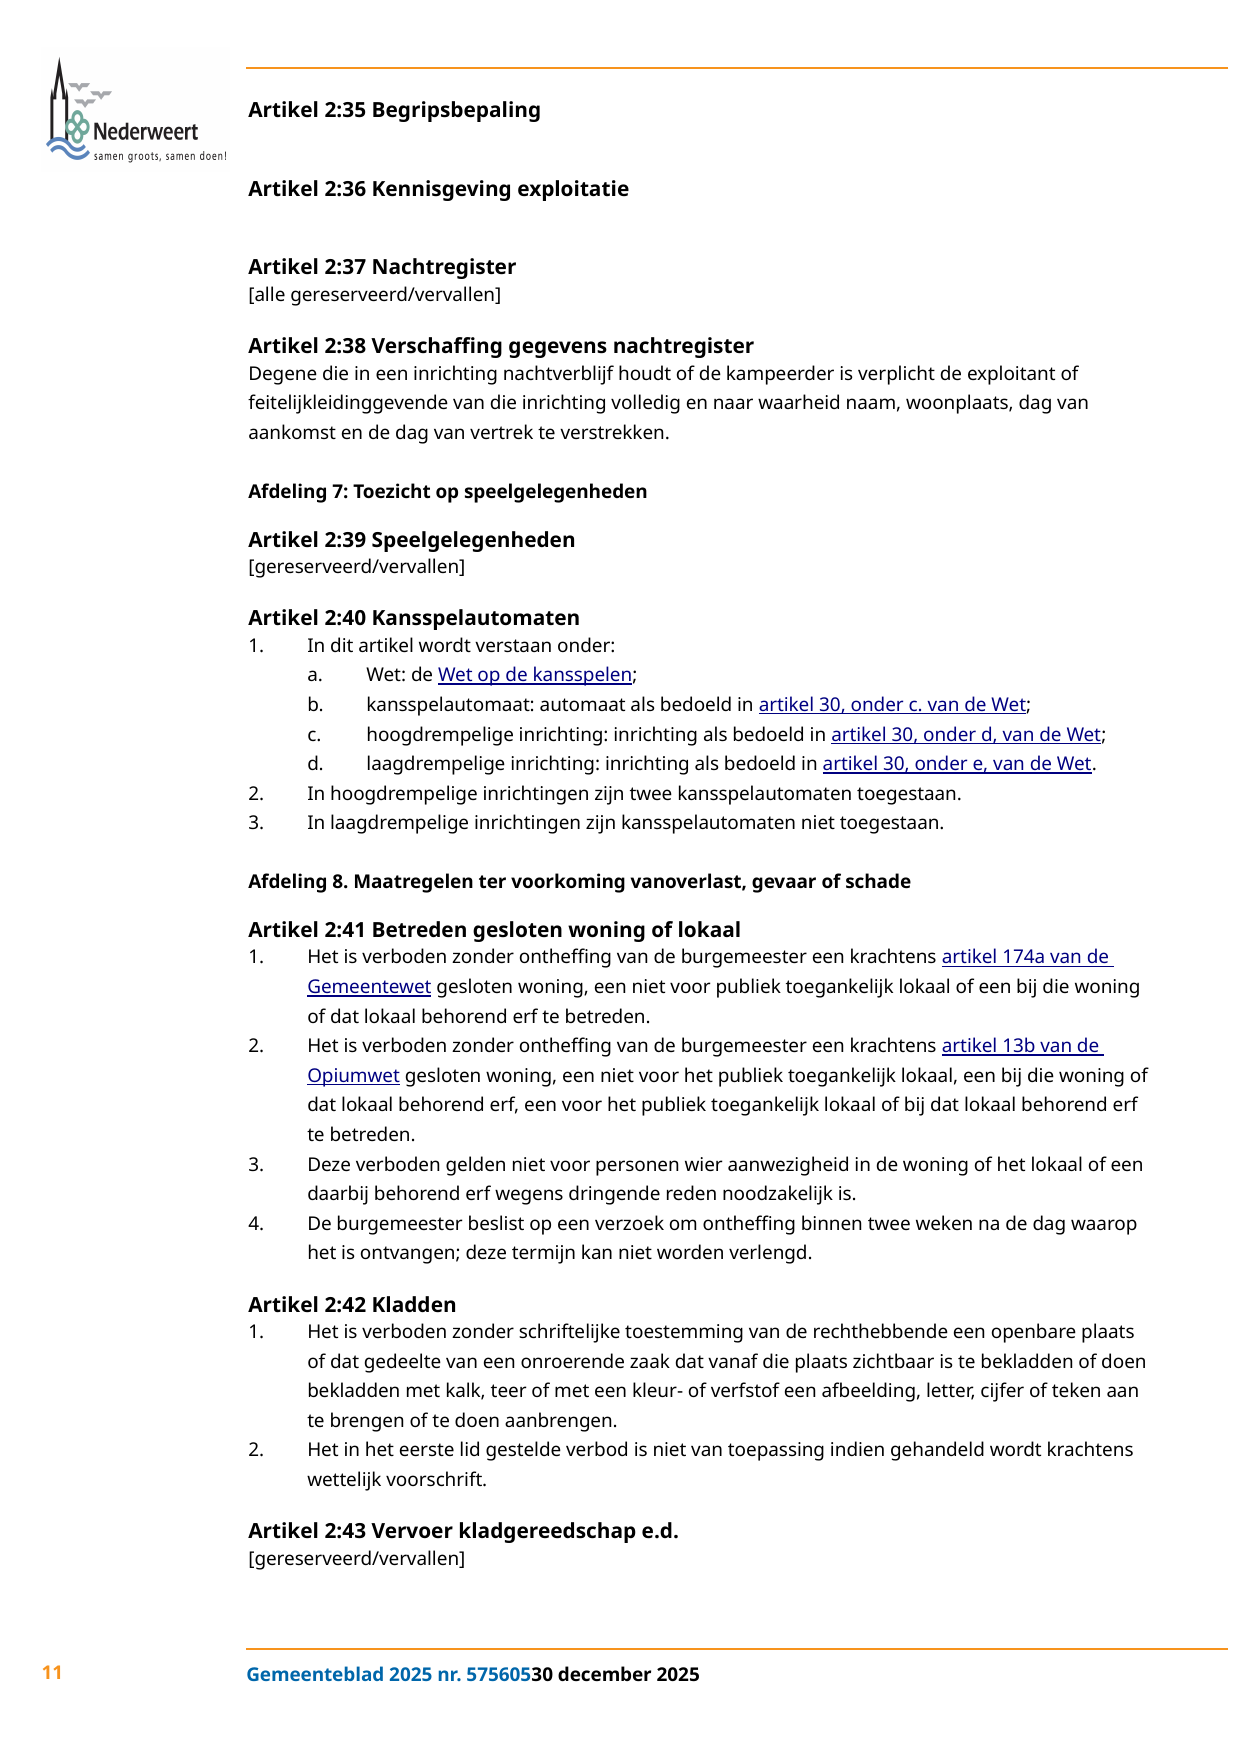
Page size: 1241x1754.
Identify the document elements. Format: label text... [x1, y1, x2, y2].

list In laagdrempelige inrichtingen zijn kansspelautomaten niet toegestaan. [248, 809, 1152, 835]
text Artikel 2:40 Kansspelautomaten [248, 603, 1152, 632]
list hoogdrempelige inrichting: inrichting als bedoeld in artikel 30, onder d, van de Wet; [307, 721, 1152, 746]
list laagdrempelige inrichting: inrichting als bedoeld in artikel 30, onder e, van de Wet. [307, 750, 1152, 776]
list Het is verboden zonder schriftelijke toestemming van de rechthebbende een openbare plaats of dat gedeelte van een onroerende zaak dat vanaf die plaats zichtbaar is te bekladden of doen bekladden met kalk, teer of met een kleur- of verfstof een afbeelding, letter, cijfer of teken aan te brengen of te doen aanbrengen. [248, 1318, 1152, 1433]
text Artikel 2:41 Betreden gesloten woning of lokaal [248, 915, 1152, 944]
text [gereserveerd/vervallen] [248, 553, 1152, 579]
text Artikel 2:37 Nachtregister [248, 252, 1152, 281]
list Het in het eerste lid gestelde verbod is niet van toepassing indien gehandeld wordt krachtens wettelijk voorschrift. [248, 1437, 1152, 1492]
list Wet: de Wet op de kansspelen; [307, 662, 1152, 687]
text [gereserveerd/vervallen] [248, 1545, 1152, 1571]
list De burgemeester beslist op een verzoek om ontheffing binnen twee weken na de dag waarop het is ontvangen; deze termijn kan niet worden verlengd. [248, 1210, 1152, 1265]
list In hoogdrempelige inrichtingen zijn twee kansspelautomaten toegestaan. [248, 780, 1152, 806]
text Degene die in een inrichting nachtverblijf houdt of de kampeerder is verplicht de exploitant of feitelijkleidinggevende van die inrichting volledig en naar waarheid naam, woonplaats, dag van aankomst en de dag van vertrek te verstrekken. [248, 360, 1152, 445]
list In dit artikel wordt verstaan onder: [248, 632, 1152, 658]
text [alle gereserveerd/vervallen] [248, 281, 1152, 307]
list Het is verboden zonder ontheffing van de burgemeester een krachtens artikel 174a van de Gemeentewet gesloten woning, een niet voor publiek toegankelijk lokaal of een bij die woning of dat lokaal behorend erf te betreden. [248, 944, 1152, 1028]
text Afdeling 7: Toezicht op speelgelegenheden [248, 478, 1152, 504]
list Deze verboden gelden niet voor personen wier aanwezigheid in de woning of het lokaal of een daarbij behorend erf wegens dringende reden noodzakelijk is. [248, 1151, 1152, 1206]
list kansspelautomaat: automaat als bedoeld in artikel 30, onder c. van de Wet; [307, 691, 1152, 717]
text Artikel 2:38 Verschaffing gegevens nachtregister [248, 331, 1152, 360]
text Afdeling 8. Maatregelen ter voorkoming vanoverlast, gevaar of schade [248, 869, 1152, 894]
text Artikel 2:43 Vervoer kladgereedschap e.d. [248, 1517, 1152, 1545]
picture [41, 47, 231, 172]
text Artikel 2:39 Speelgelegenheden [248, 525, 1152, 553]
text Artikel 2:42 Kladden [248, 1290, 1152, 1318]
list Het is verboden zonder ontheffing van de burgemeester een krachtens artikel 13b van de Opiumwet gesloten woning, een niet voor het publiek toegankelijk lokaal, een bij die woning of dat lokaal behorend erf, een voor het publiek toegankelijk lokaal of bij dat lokaal behorend erf te betreden. [248, 1032, 1152, 1147]
text Artikel 2:35 Begripsbepaling [248, 95, 1152, 123]
text Artikel 2:36 Kennisgeving exploitatie [248, 174, 1152, 202]
